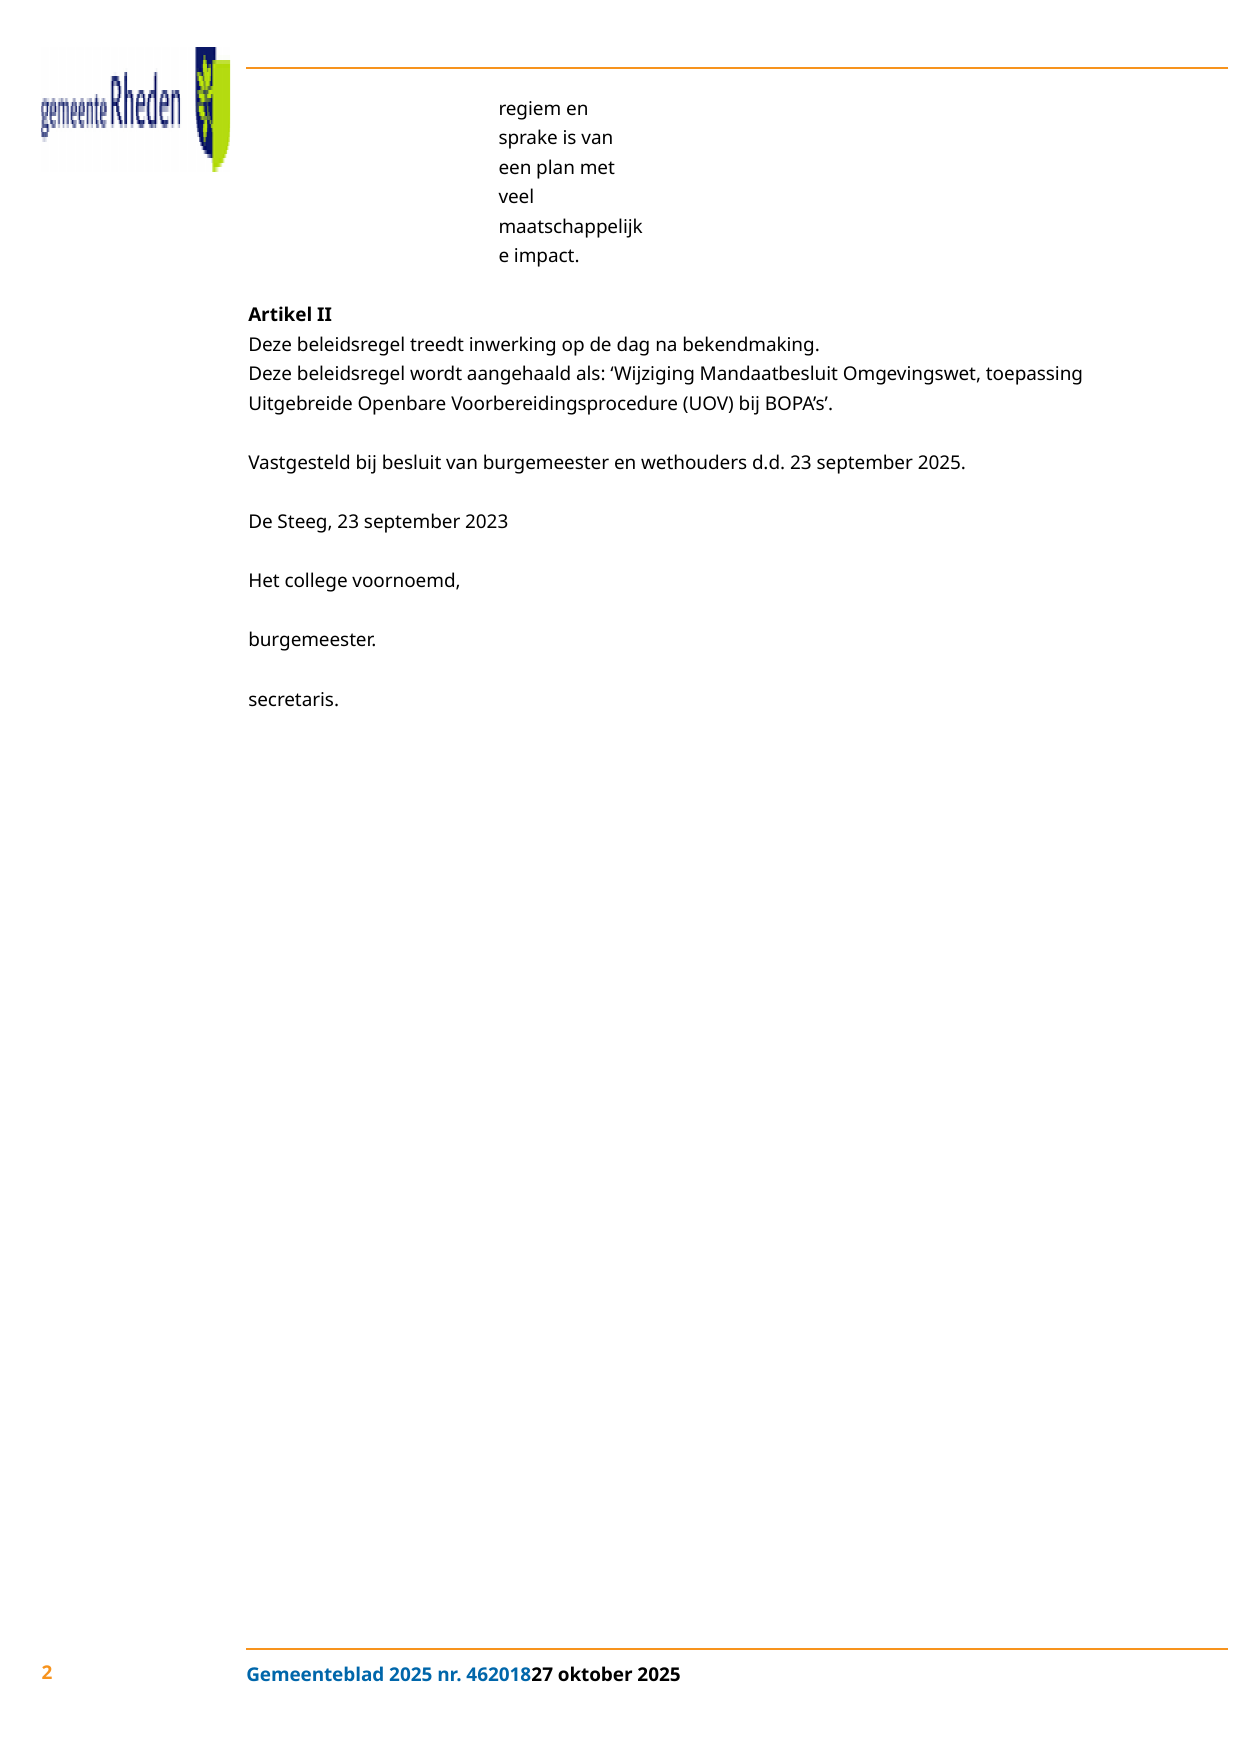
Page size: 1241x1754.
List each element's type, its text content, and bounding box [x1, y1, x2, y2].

table_cell [248, 95, 373, 268]
text Artikel II [248, 301, 1152, 327]
table_cell regiem en sprake is van een plan met veel maatschappelijke impact. [498, 95, 651, 268]
text secretaris. [248, 686, 1152, 712]
table_cell [776, 95, 901, 268]
text burgemeester. [248, 627, 1152, 652]
text De Steeg, 23 september 2023 [248, 508, 1152, 534]
table_cell [1026, 95, 1152, 268]
table_cell [651, 95, 776, 268]
text Deze beleidsregel treedt inwerking op de dag na bekendmaking. [248, 331, 1152, 357]
text Vastgesteld bij besluit van burgemeester en wethouders d.d. 23 september 2025. [248, 449, 1152, 475]
table_cell [901, 95, 1026, 268]
text Deze beleidsregel wordt aangehaald als: ‘Wijziging Mandaatbesluit Omgevingswet, toepassing Uitgebreide Openbare Voorbereidingsprocedure (UOV) bij BOPA’s’. [248, 360, 1152, 416]
table_cell [373, 95, 498, 268]
picture [41, 47, 231, 172]
text Het college voornoemd, [248, 567, 1152, 593]
